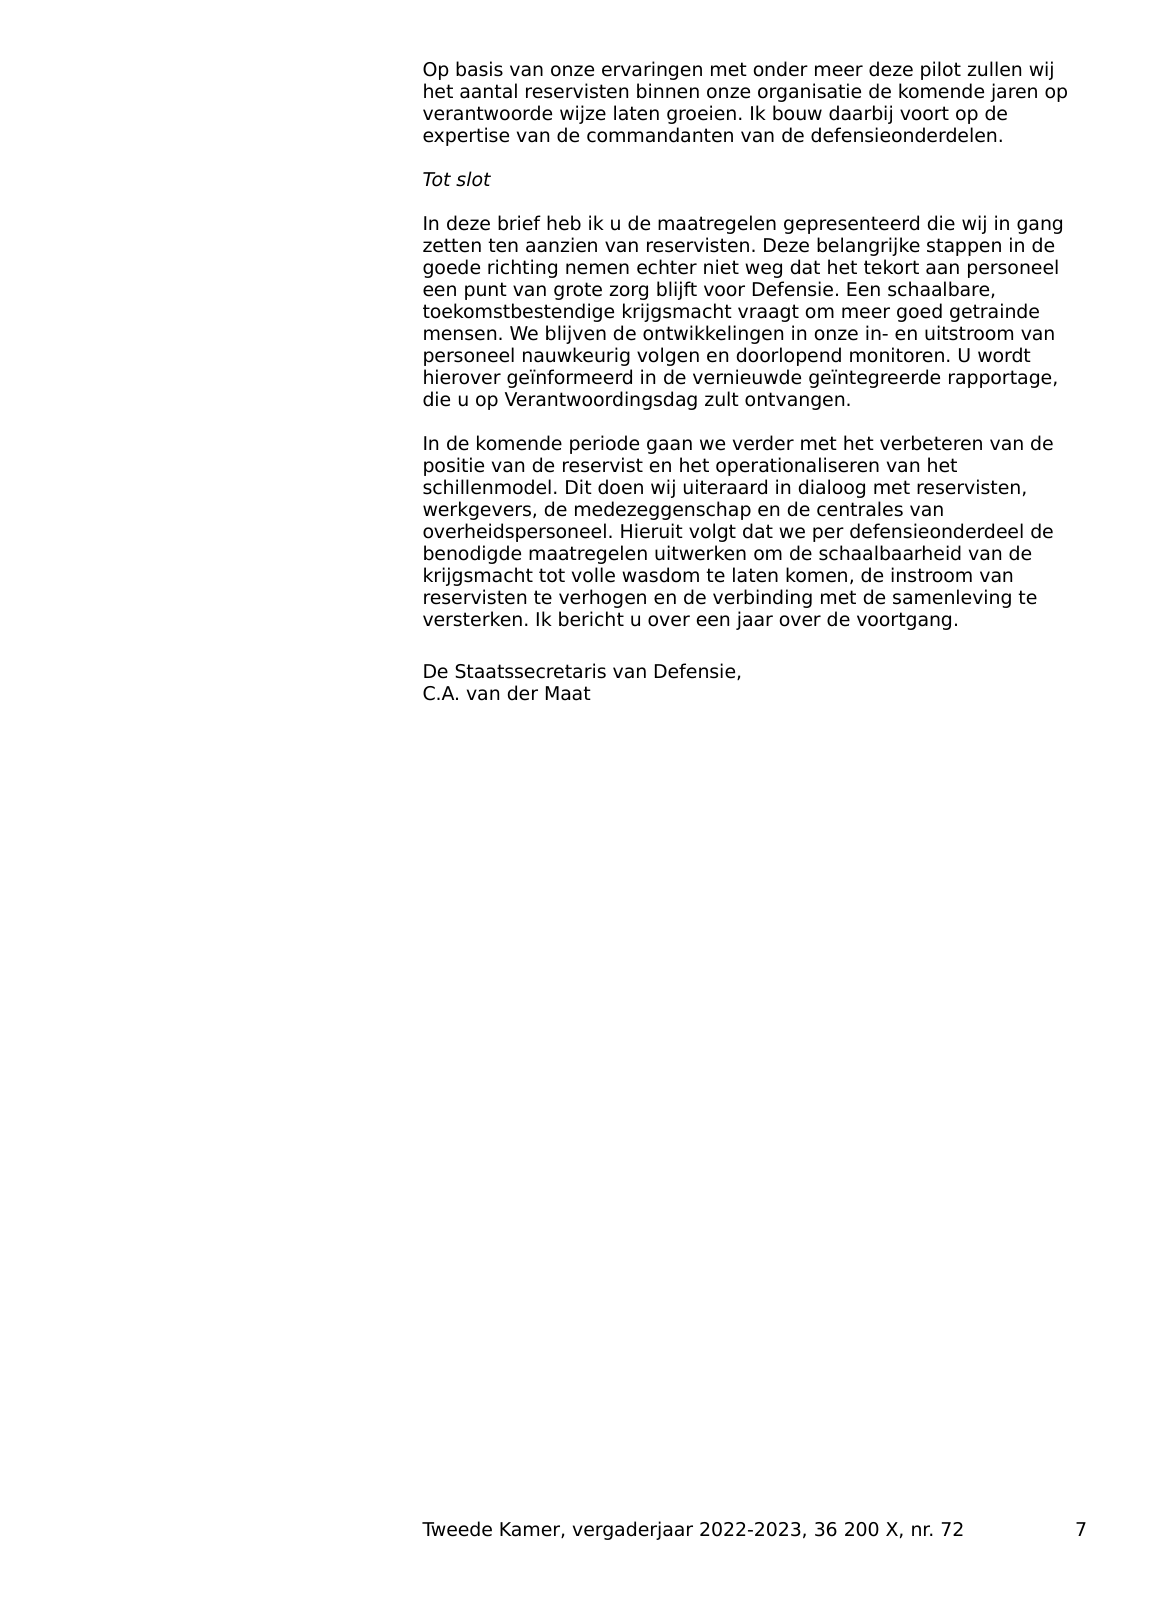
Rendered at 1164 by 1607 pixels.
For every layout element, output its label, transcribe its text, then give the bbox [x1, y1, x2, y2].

subtitle Tot slot [422, 169, 1087, 191]
text In de komende periode gaan we verder met het verbeteren van de positie van de reservist en het operationaliseren van het schillenmodel. Dit doen wij uiteraard in dialoog met reservisten, werkgevers, de medezeggenschap en de centrales van overheidspersoneel. Hieruit volgt dat we per defensieonderdeel de benodigde maatregelen uitwerken om de schaalbaarheid van de krijgsmacht tot volle wasdom te laten komen, de instroom van reservisten te verhogen en de verbinding met de samenleving te versterken. Ik bericht u over een jaar over de voortgang. [422, 433, 1087, 631]
text De Staatssecretaris van Defensie, C.A. van der Maat [422, 661, 1087, 705]
text Op basis van onze ervaringen met onder meer deze pilot zullen wij het aantal reservisten binnen onze organisatie de komende jaren op verantwoorde wijze laten groeien. Ik bouw daarbij voort op de expertise van de commandanten van de defensieonderdelen. [422, 59, 1087, 147]
text In deze brief heb ik u de maatregelen gepresenteerd die wij in gang zetten ten aanzien van reservisten. Deze belangrijke stappen in de goede richting nemen echter niet weg dat het tekort aan personeel een punt van grote zorg blijft voor Defensie. Een schaalbare, toekomstbestendige krijgsmacht vraagt om meer goed getrainde mensen. We blijven de ontwikkelingen in onze in- en uitstroom van personeel nauwkeurig volgen en doorlopend monitoren. U wordt hierover geïnformeerd in de vernieuwde geïntegreerde rapportage, die u op Verantwoordingsdag zult ontvangen. [422, 213, 1087, 411]
